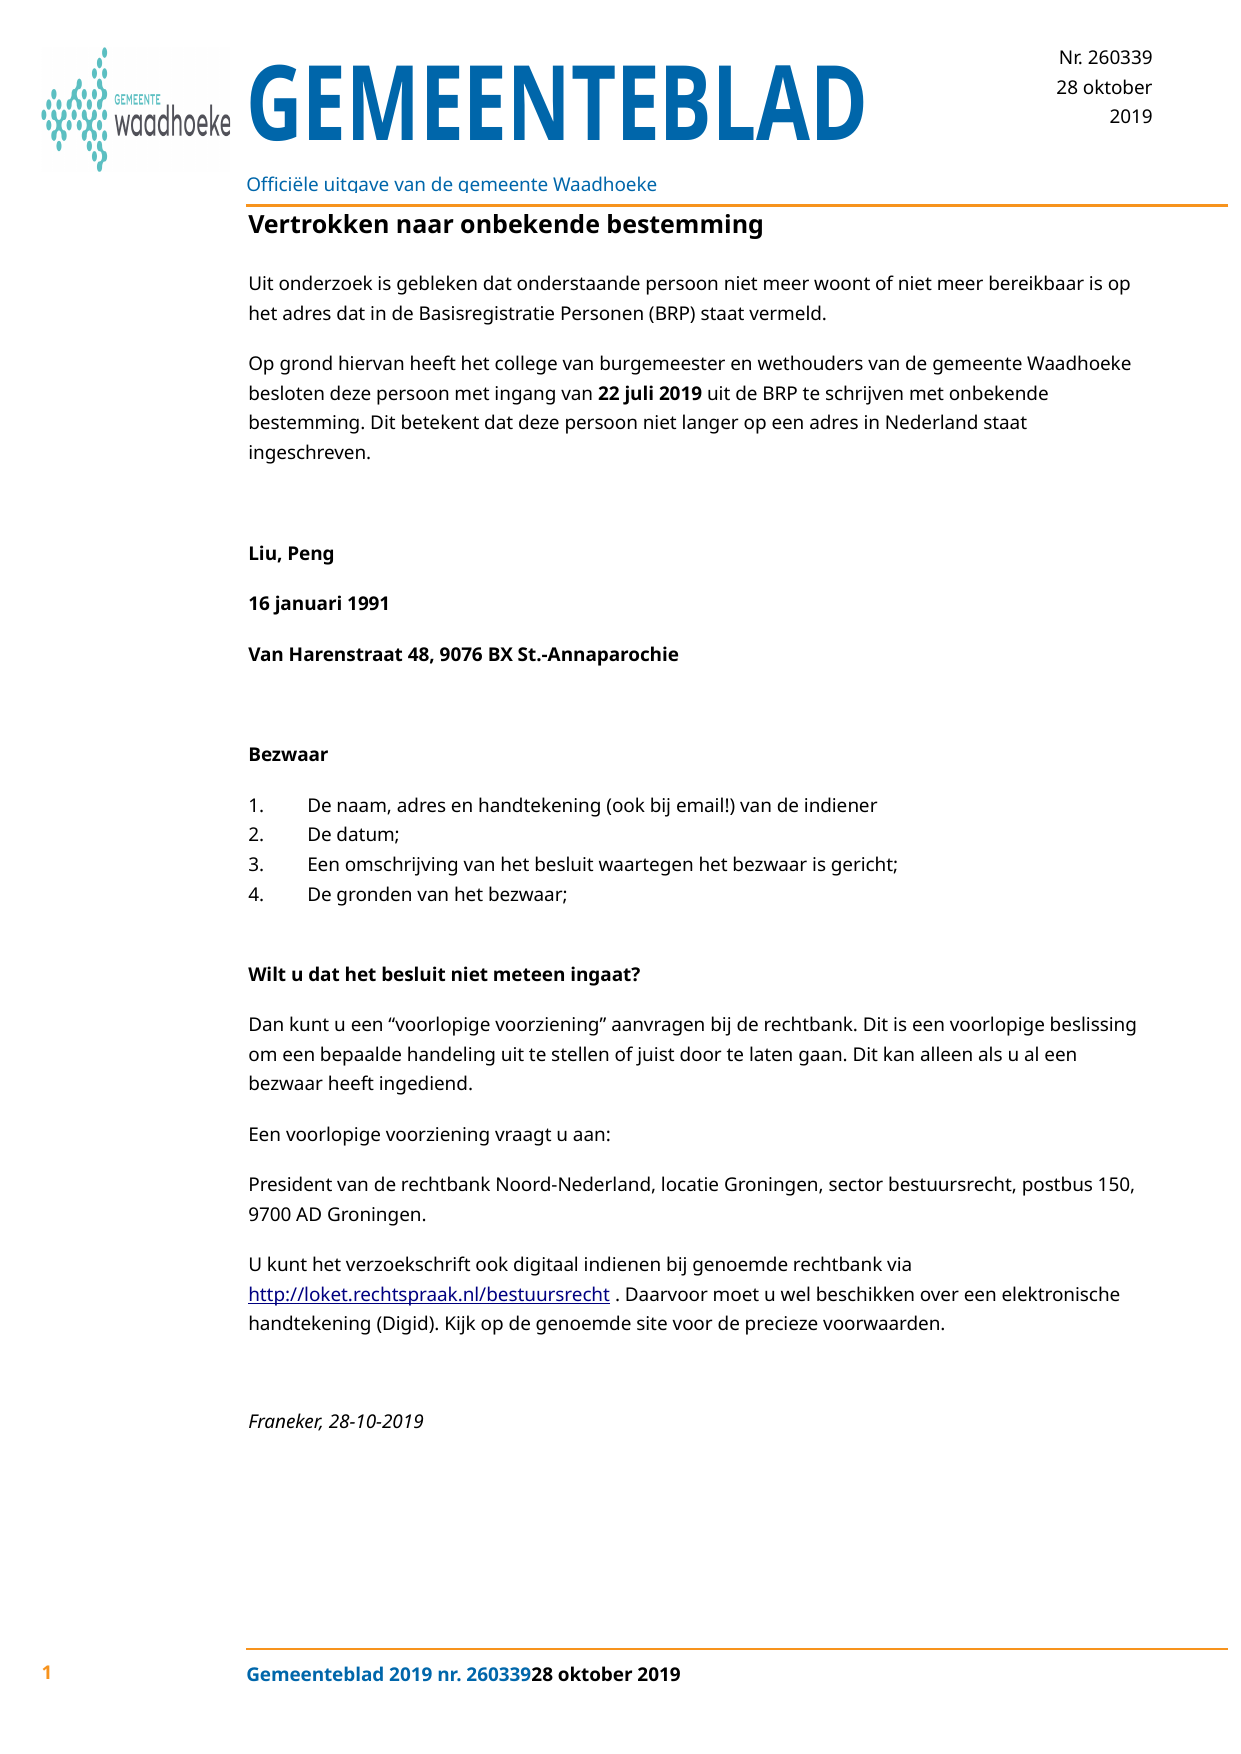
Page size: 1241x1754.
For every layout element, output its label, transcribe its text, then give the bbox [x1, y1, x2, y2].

list De naam, adres en handtekening (ook bij email!) van de indiener [248, 792, 1152, 818]
text U kunt het verzoekschrift ook digitaal indienen bij genoemde rechtbank via http://loket.rechtspraak.nl/bestuursrecht . Daarvoor moet u wel beschikken over een elektronische handtekening (Digid). Kijk op de genoemde site voor de precieze voorwaarden. [248, 1251, 1152, 1336]
text President van de rechtbank Noord-Nederland, locatie Groningen, sector bestuursrecht, postbus 150, 9700 AD Groningen. [248, 1171, 1152, 1226]
picture [41, 47, 231, 172]
text Dan kunt u een “voorlopige voorziening” aanvragen bij de rechtbank. Dit is een voorlopige beslissing om een bepaalde handeling uit te stellen of juist door te laten gaan. Dit kan alleen als u al een bezwaar heeft ingediend. [248, 1011, 1152, 1096]
text Op grond hiervan heeft het college van burgemeester en wethouders van de gemeente Waadhoeke besloten deze persoon met ingang van 22 juli 2019 uit de BRP te schrijven met onbekende bestemming. Dit betekent dat deze persoon niet langer op een adres in Nederland staat ingeschreven. [248, 350, 1152, 465]
text Bezwaar [248, 742, 1152, 767]
text Een voorlopige voorziening vraagt u aan: [248, 1121, 1152, 1146]
text Liu, Peng [248, 540, 1152, 566]
text Wilt u dat het besluit niet meteen ingaat? [248, 961, 1152, 986]
text Uit onderzoek is gebleken dat onderstaande persoon niet meer woont of niet meer bereikbaar is op het adres dat in de Basisregistratie Personen (BRP) staat vermeld. [248, 270, 1152, 326]
list Een omschrijving van het besluit waartegen het bezwaar is gericht; [248, 851, 1152, 877]
text Franeker, 28-10-2019 [248, 1408, 1152, 1434]
text 16 januari 1991 [248, 590, 1152, 616]
list De datum; [248, 822, 1152, 847]
text Van Harenstraat 48, 9076 BX St.-Annaparochie [248, 641, 1152, 666]
list De gronden van het bezwaar; [248, 881, 1152, 906]
text Vertrokken naar onbekende bestemming [248, 207, 1152, 241]
